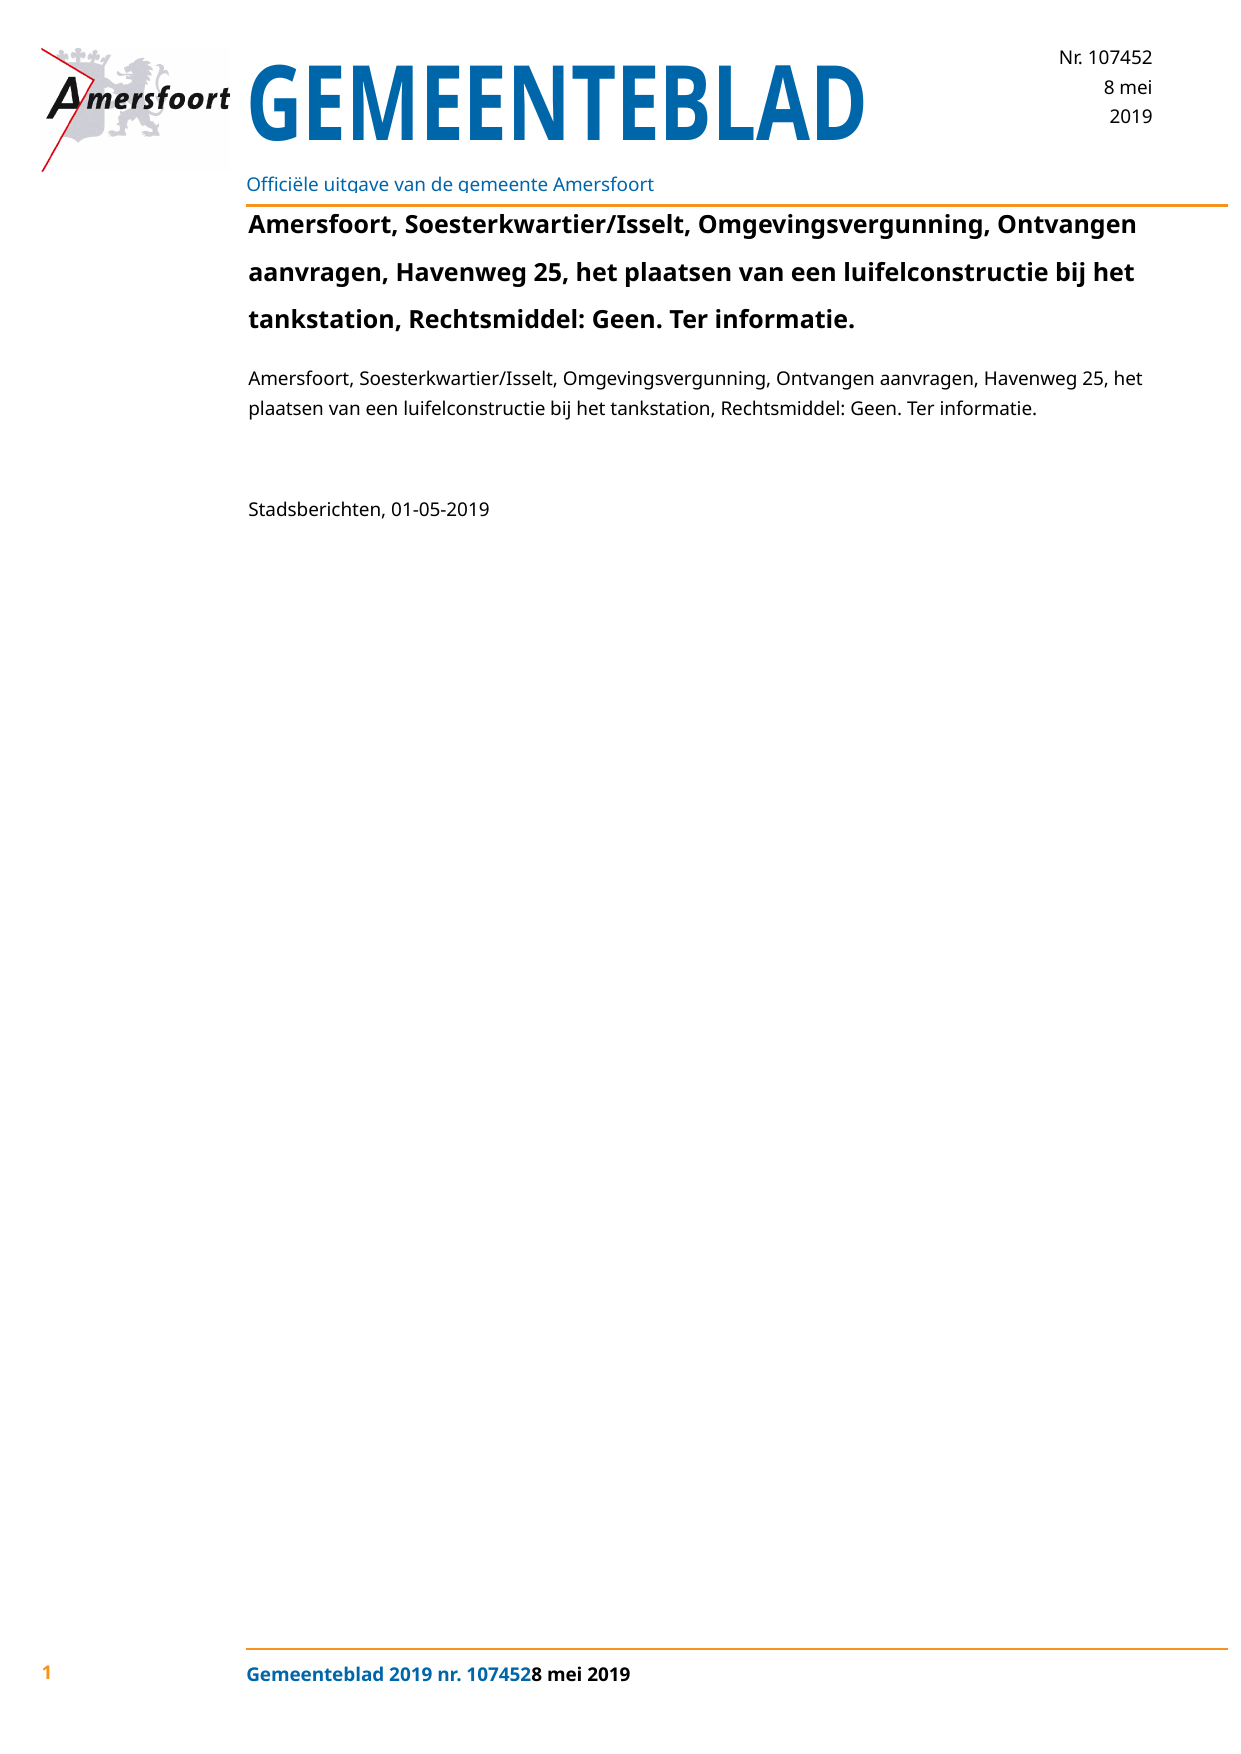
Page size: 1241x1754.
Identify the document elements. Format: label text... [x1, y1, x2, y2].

text Amersfoort, Soesterkwartier/Isselt, Omgevingsvergunning, Ontvangen aanvragen, Havenweg 25, het plaatsen van een luifelconstructie bij het tankstation, Rechtsmiddel: Geen. Ter informatie. [248, 207, 1152, 336]
text Amersfoort, Soesterkwartier/Isselt, Omgevingsvergunning, Ontvangen aanvragen, Havenweg 25, het plaatsen van een luifelconstructie bij het tankstation, Rechtsmiddel: Geen. Ter informatie. [248, 366, 1152, 421]
picture [41, 47, 231, 172]
text Stadsberichten, 01-05-2019 [248, 496, 1152, 522]
